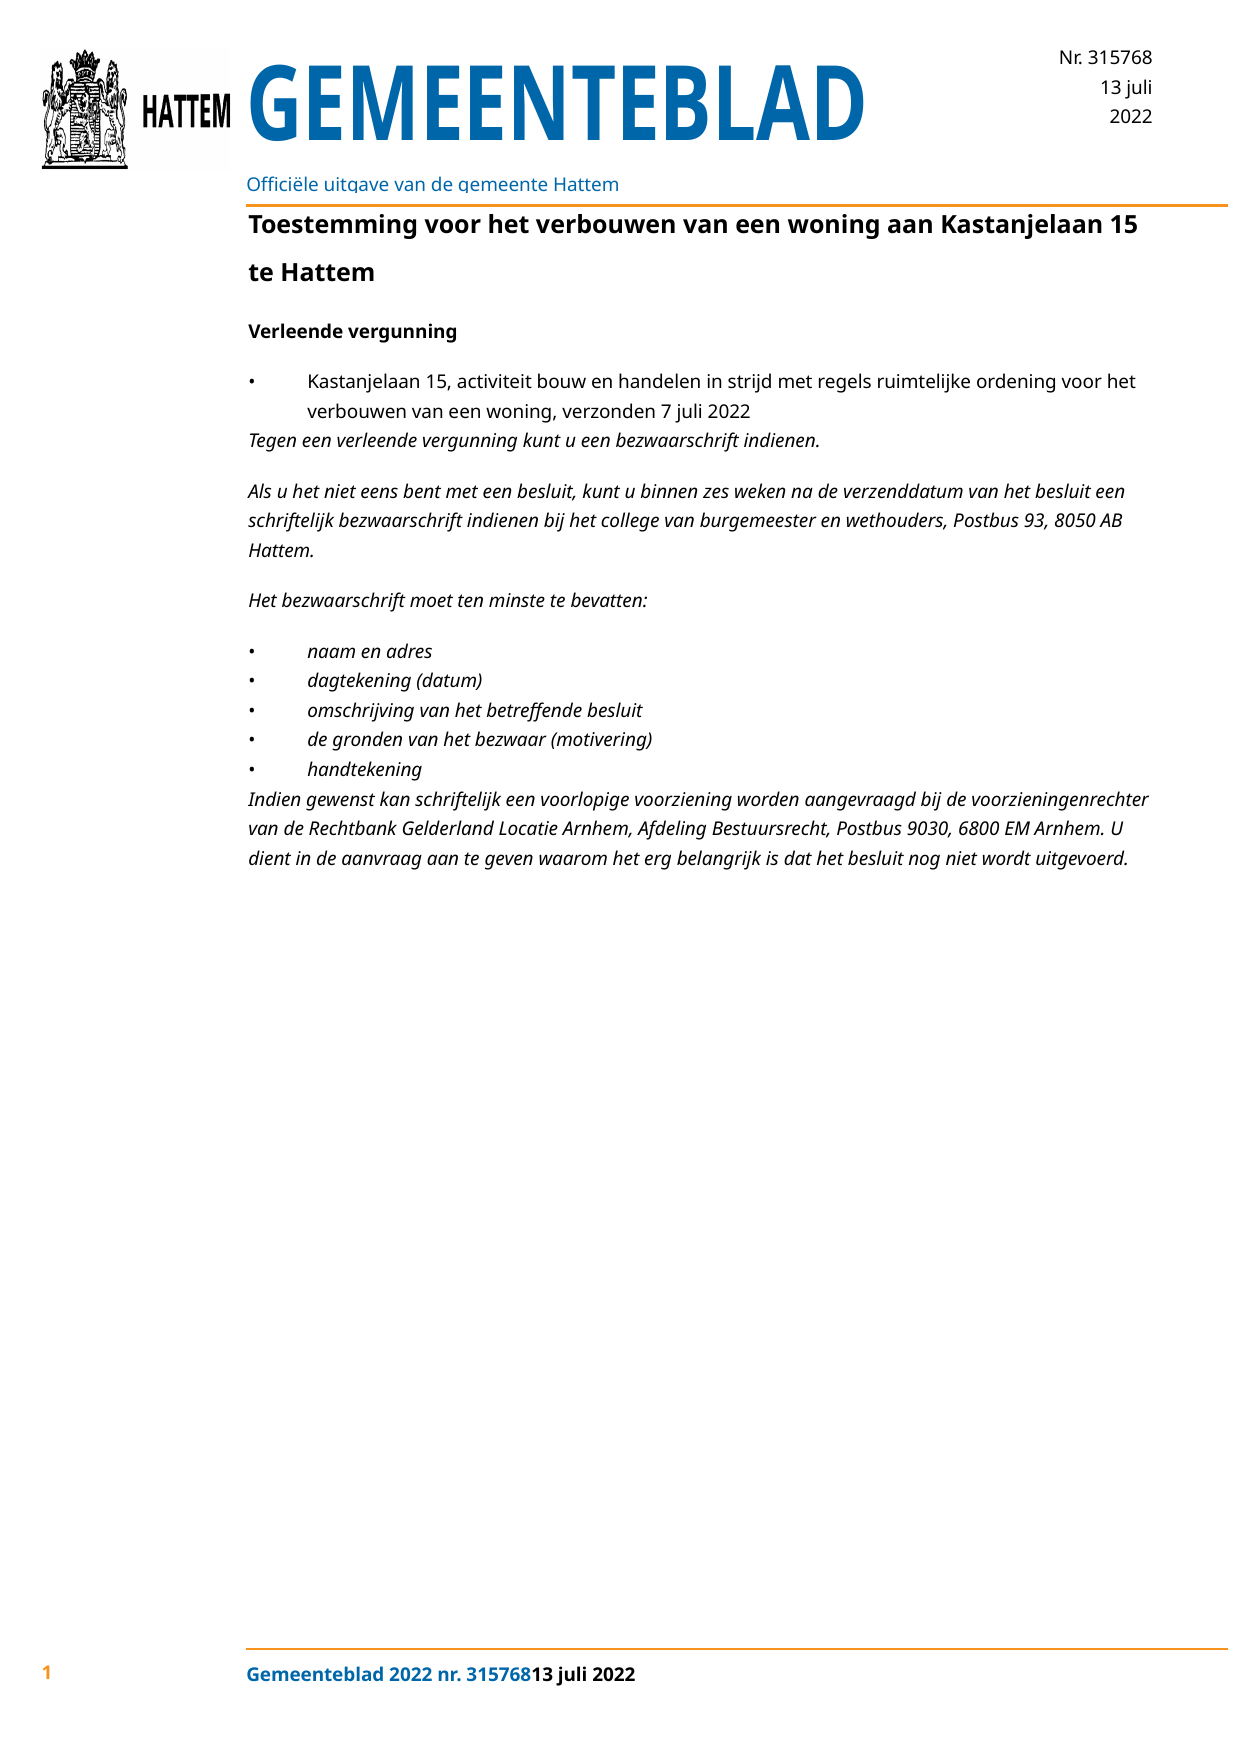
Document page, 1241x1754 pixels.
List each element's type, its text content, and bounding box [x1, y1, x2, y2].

text Verleende vergunning [248, 318, 1152, 344]
list omschrijving van het betreffende besluit [248, 697, 1152, 723]
text Toestemming voor het verbouwen van een woning aan Kastanjelaan 15 te Hattem [248, 207, 1152, 288]
list Kastanjelaan 15, activiteit bouw en handelen in strijd met regels ruimtelijke ordening voor het verbouwen van een woning, verzonden 7 juli 2022 [248, 368, 1152, 424]
text Het bezwaarschrift moet ten minste te bevatten: [248, 587, 1152, 613]
picture [41, 47, 231, 172]
list dagtekening (datum) [248, 667, 1152, 693]
list naam en adres [248, 638, 1152, 664]
text Tegen een verleende vergunning kunt u een bezwaarschrift indienen. [248, 427, 1152, 453]
text Indien gewenst kan schriftelijk een voorlopige voorziening worden aangevraagd bij de voorzieningenrechter van de Rechtbank Gelderland Locatie Arnhem, Afdeling Bestuursrecht, Postbus 9030, 6800 EM Arnhem. U dient in de aanvraag aan te geven waarom het erg belangrijk is dat het besluit nog niet wordt uitgevoerd. [248, 786, 1152, 871]
list de gronden van het bezwaar (motivering) [248, 727, 1152, 752]
text Als u het niet eens bent met een besluit, kunt u binnen zes weken na de verzenddatum van het besluit een schriftelijk bezwaarschrift indienen bij het college van burgemeester en wethouders, Postbus 93, 8050 AB Hattem. [248, 478, 1152, 563]
list handtekening [248, 756, 1152, 782]
